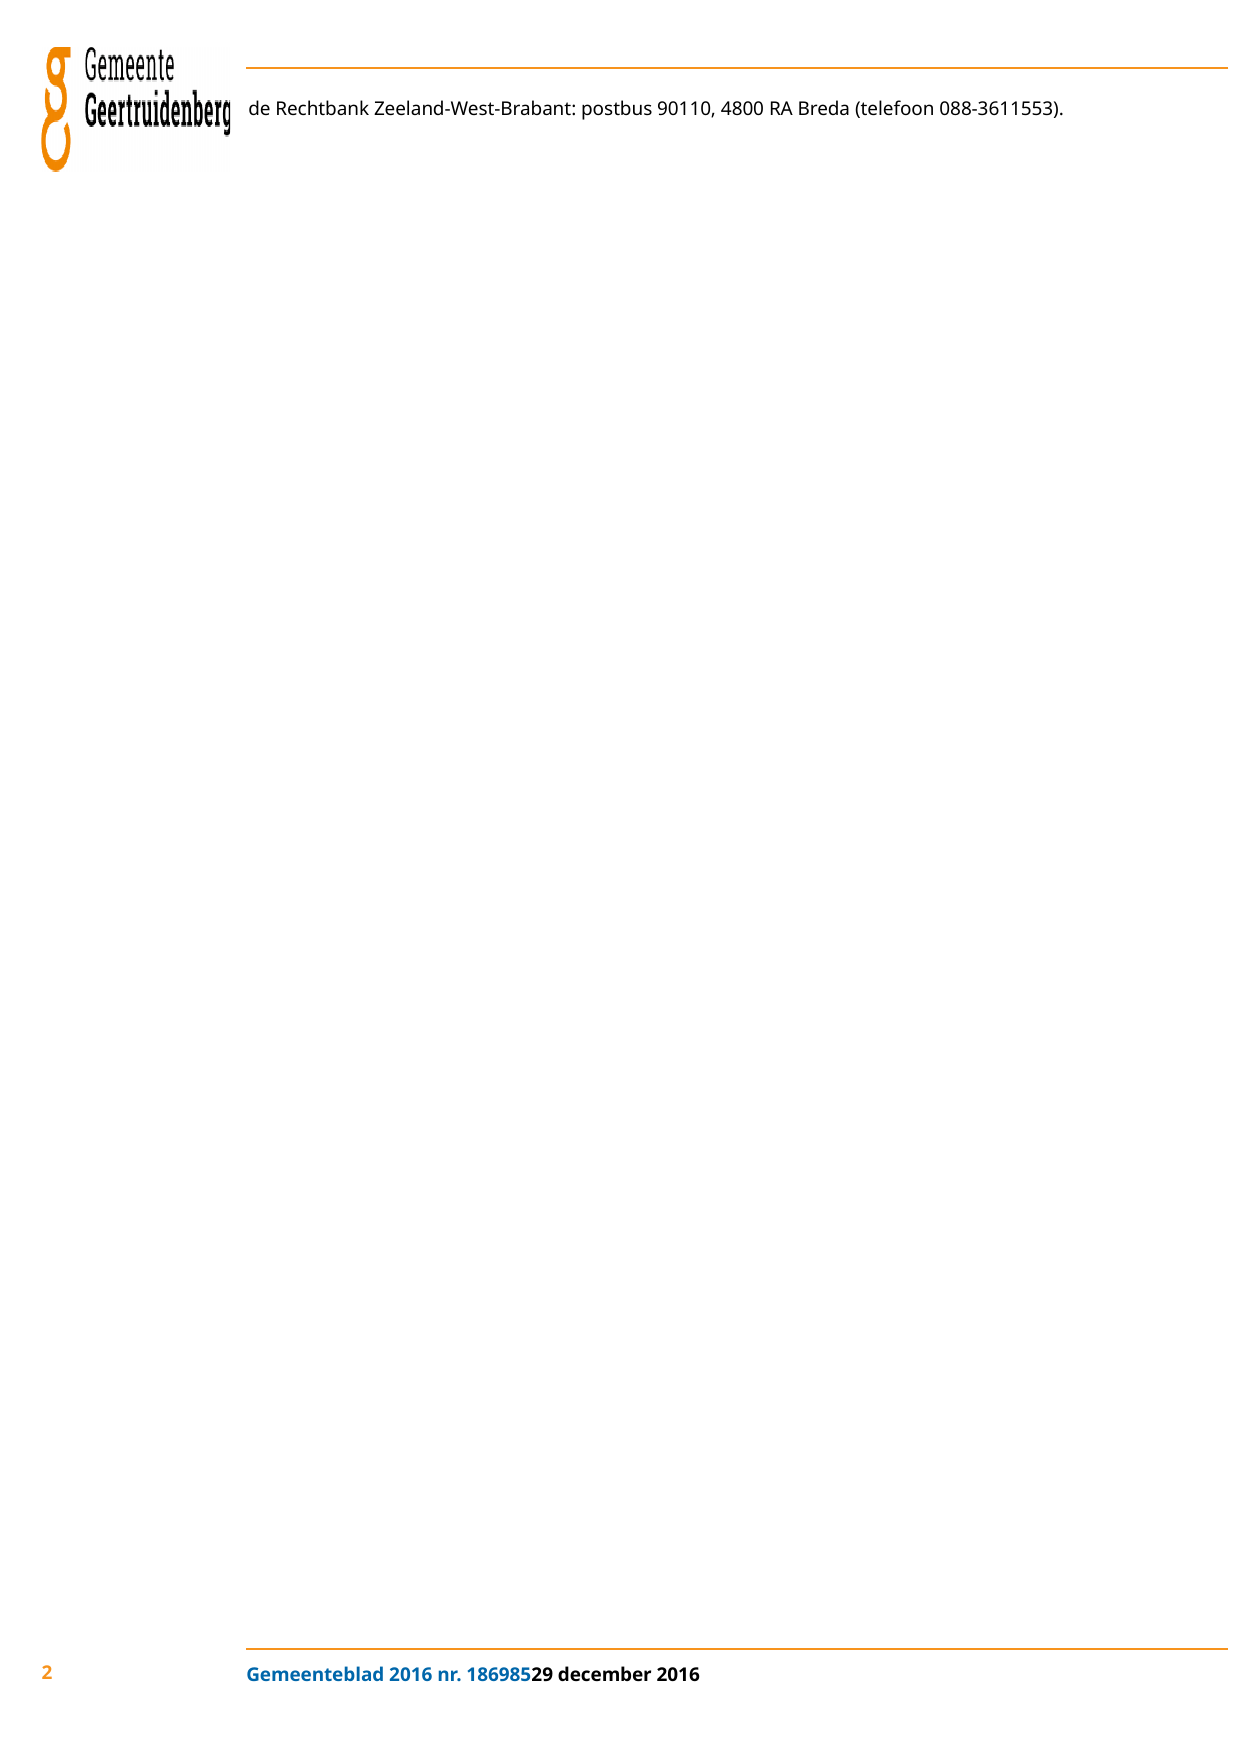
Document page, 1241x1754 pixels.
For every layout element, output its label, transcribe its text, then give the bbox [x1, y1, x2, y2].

picture [41, 47, 231, 172]
text de Rechtbank Zeeland-West-Brabant: postbus 90110, 4800 RA Breda (telefoon 088-3611553). [248, 95, 1152, 121]
